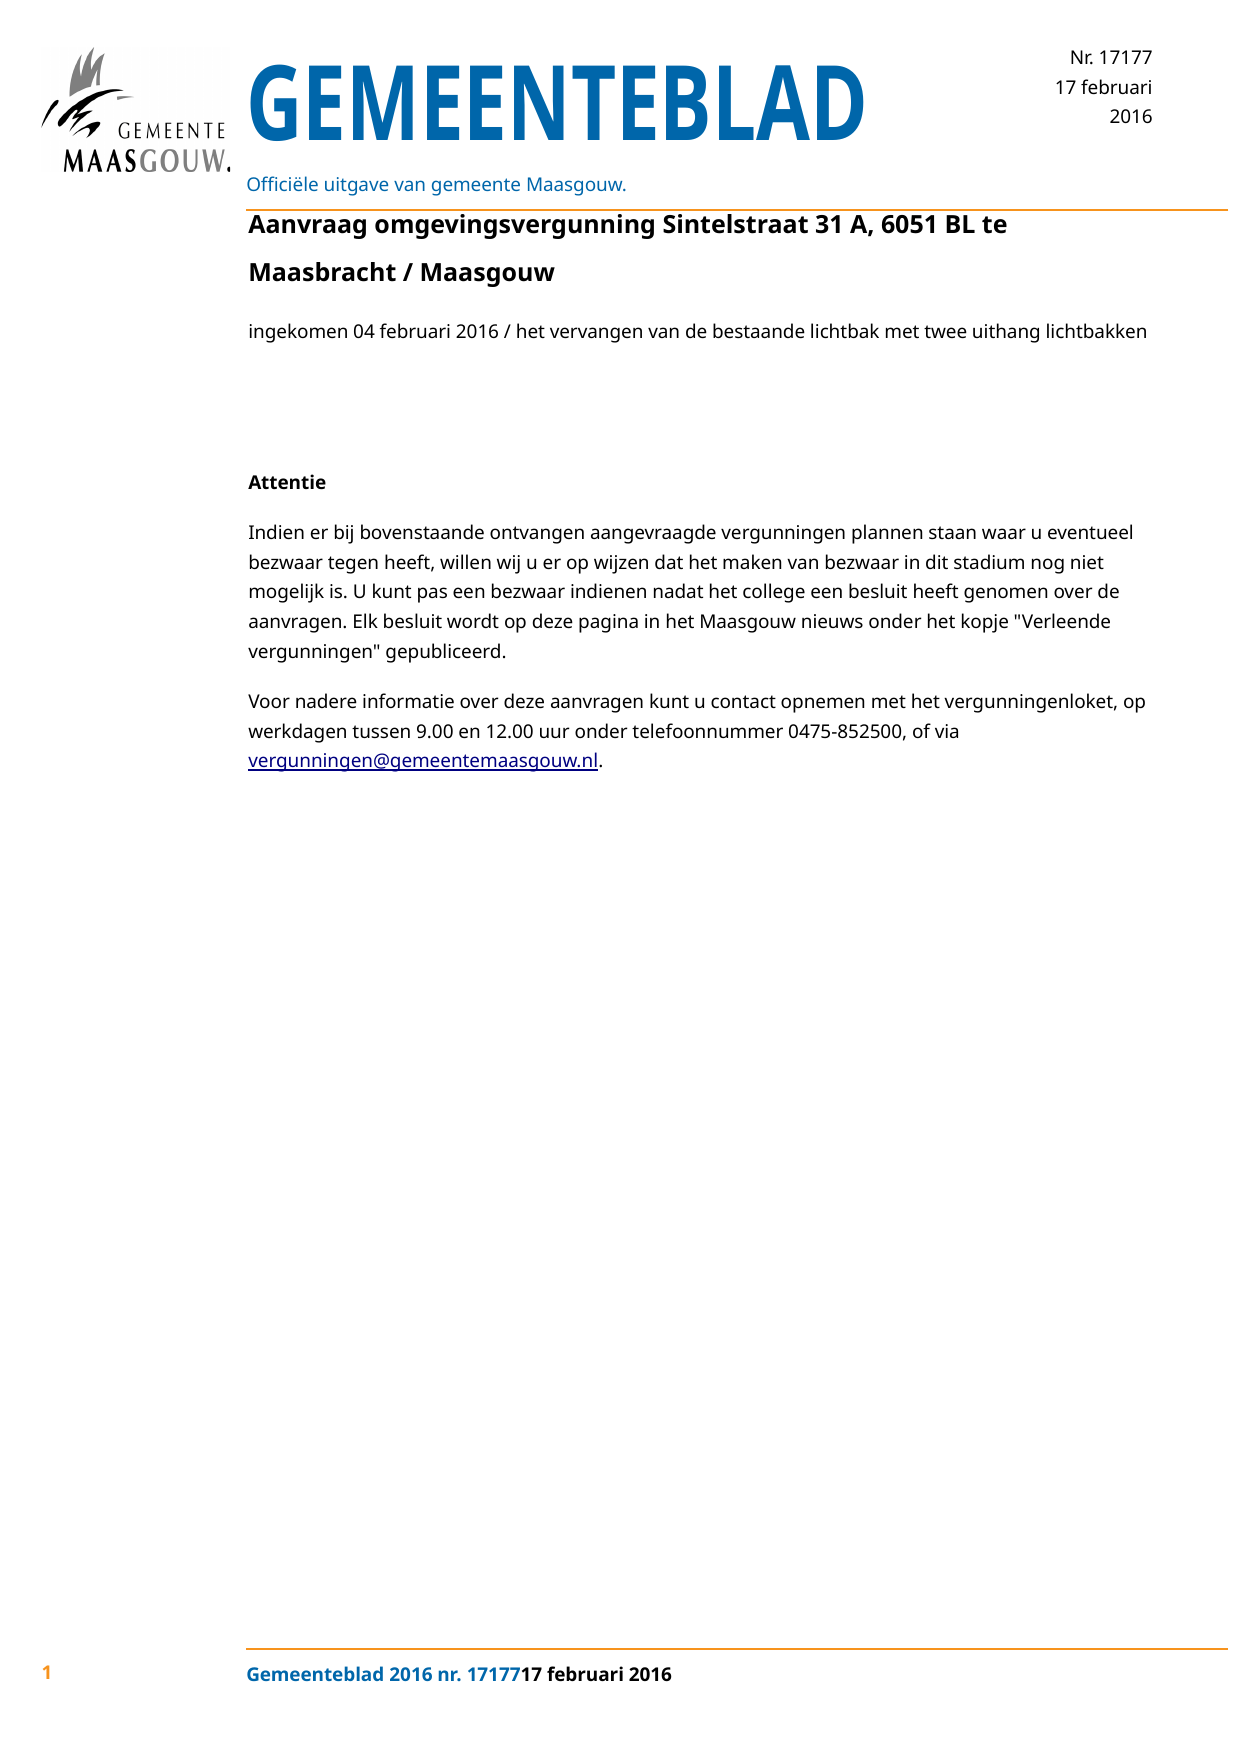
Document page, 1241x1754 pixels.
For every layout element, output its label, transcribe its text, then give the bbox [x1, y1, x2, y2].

text Aanvraag omgevingsvergunning Sintelstraat 31 A, 6051 BL te Maasbracht / Maasgouw [248, 211, 1152, 288]
text Attentie [248, 469, 1152, 495]
text Voor nadere informatie over deze aanvragen kunt u contact opnemen met het vergunningenloket, op werkdagen tussen 9.00 en 12.00 uur onder telefoonnummer 0475-852500, of via vergunningen@gemeentemaasgouw.nl. [248, 688, 1152, 773]
picture [41, 47, 231, 172]
text Indien er bij bovenstaande ontvangen aangevraagde vergunningen plannen staan waar u eventueel bezwaar tegen heeft, willen wij u er op wijzen dat het maken van bezwaar in dit stadium nog niet mogelijk is. U kunt pas een bezwaar indienen nadat het college een besluit heeft genomen over de aanvragen. Elk besluit wordt op deze pagina in het Maasgouw nieuws onder het kopje "Verleende vergunningen" gepubliceerd. [248, 519, 1152, 664]
text ingekomen 04 februari 2016 / het vervangen van de bestaande lichtbak met twee uithang lichtbakken [248, 318, 1152, 344]
